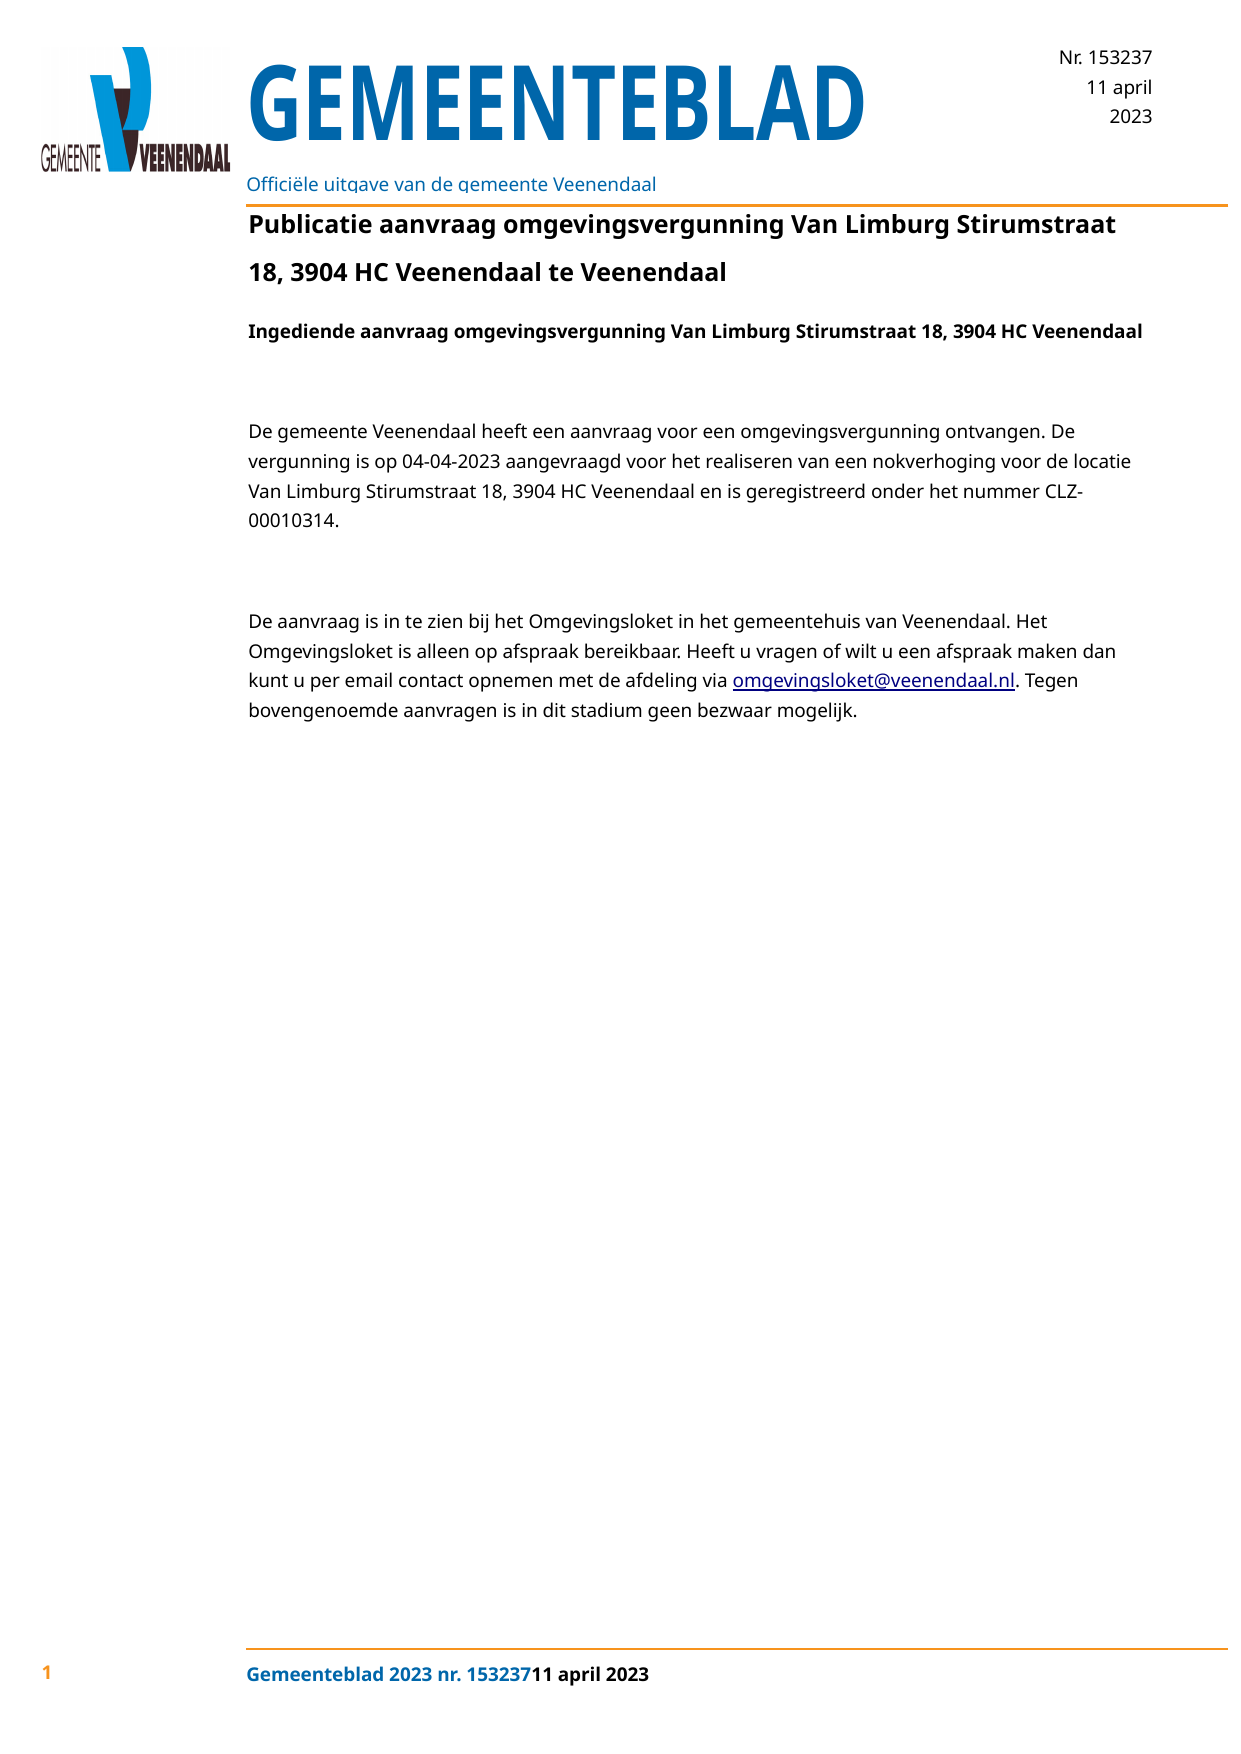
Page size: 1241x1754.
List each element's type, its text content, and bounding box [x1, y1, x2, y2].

text De gemeente Veenendaal heeft een aanvraag voor een omgevingsvergunning ontvangen. De vergunning is op 04-04-2023 aangevraagd voor het realiseren van een nokverhoging voor de locatie Van Limburg Stirumstraat 18, 3904 HC Veenendaal en is geregistreerd onder het nummer CLZ-00010314. [248, 419, 1152, 533]
text De aanvraag is in te zien bij het Omgevingsloket in het gemeentehuis van Veenendaal. Het Omgevingsloket is alleen op afspraak bereikbaar. Heeft u vragen of wilt u een afspraak maken dan kunt u per email contact opnemen met de afdeling via omgevingsloket@veenendaal.nl. Tegen bovengenoemde aanvragen is in dit stadium geen bezwaar mogelijk. [248, 608, 1152, 723]
picture [41, 47, 130, 172]
text Ingediende aanvraag omgevingsvergunning Van Limburg Stirumstraat 18, 3904 HC Veenendaal [248, 318, 1152, 344]
picture [123, 47, 231, 172]
text Publicatie aanvraag omgevingsvergunning Van Limburg Stirumstraat 18, 3904 HC Veenendaal te Veenendaal [248, 207, 1152, 288]
